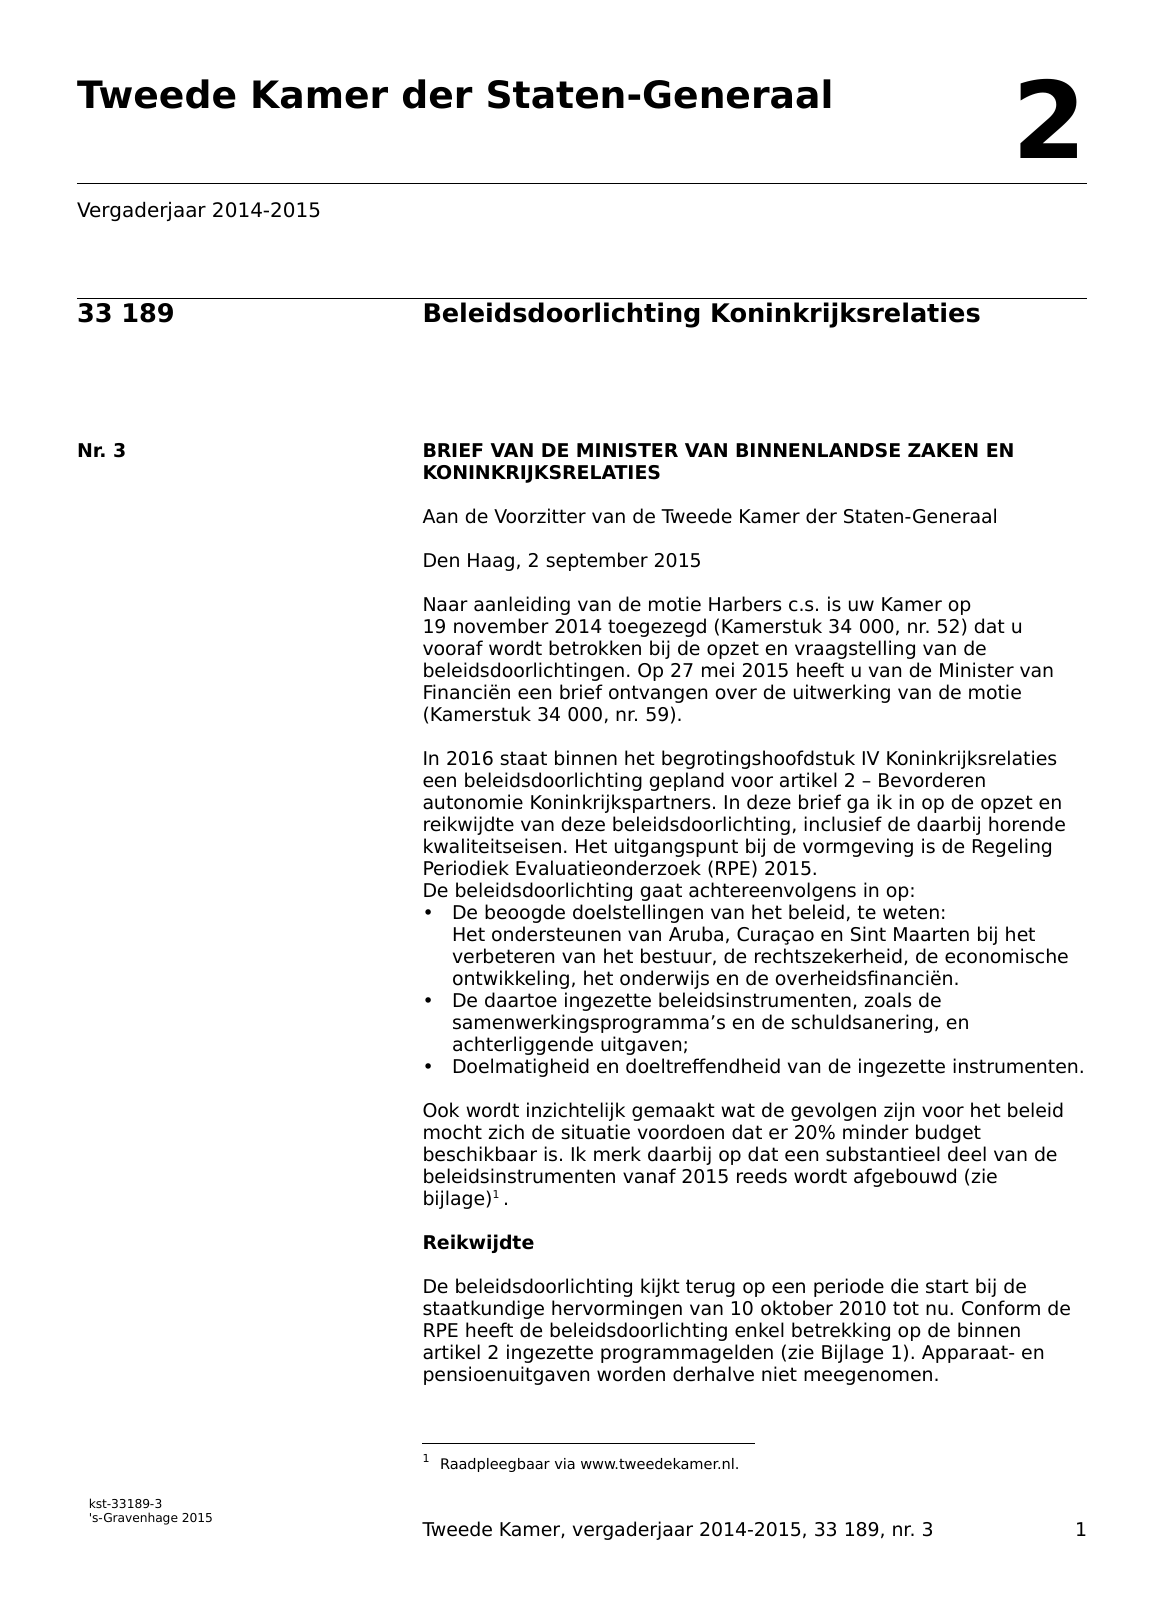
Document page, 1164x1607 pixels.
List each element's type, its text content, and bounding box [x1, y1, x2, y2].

subtitle Reikwijdte [422, 1232, 1087, 1254]
text Raadpleegbaar via www.tweedekamer.nl. [422, 1452, 1087, 1474]
text • De beoogde doelstellingen van het beleid, te weten: [422, 902, 1087, 924]
subtitle 33 189 Beleidsdoorlichting Koninkrijksrelaties [77, 299, 1087, 329]
table_cell Vergaderjaar 2014-2015 [77, 184, 1087, 298]
text De beleidsdoorlichting kijkt terug op een periode die start bij de staatkundige hervormingen van 10 oktober 2010 tot nu. Conform de RPE heeft de beleidsdoorlichting enkel betrekking op de binnen artikel 2 ingezette programmagelden (zie Bijlage 1). Apparaat- en pensioenuitgaven worden derhalve niet meegenomen. [422, 1276, 1087, 1386]
text Naar aanleiding van de motie Harbers c.s. is uw Kamer op 19 november 2014 toegezegd (Kamerstuk 34 000, nr. 52) dat u vooraf wordt betrokken bij de opzet en vraagstelling van de beleidsdoorlichtingen. Op 27 mei 2015 heeft u van de Minister van Financiën een brief ontvangen over de uitwerking van de motie (Kamerstuk 34 000, nr. 59). [422, 594, 1087, 726]
text • Doelmatigheid en doeltreffendheid van de ingezette instrumenten. [422, 1056, 1087, 1078]
text De beleidsdoorlichting gaat achtereenvolgens in op: [422, 880, 1087, 902]
text Aan de Voorzitter van de Tweede Kamer der Staten-Generaal [422, 506, 1087, 528]
text In 2016 staat binnen het begrotingshoofdstuk IV Koninkrijksrelaties een beleidsdoorlichting gepland voor artikel 2 – Bevorderen autonomie Koninkrijkspartners. In deze brief ga ik in op de opzet en reikwijdte van deze beleidsdoorlichting, inclusief de daarbij horende kwaliteitseisen. Het uitgangspunt bij de vormgeving is de Regeling Periodiek Evaluatieonderzoek (RPE) 2015. [422, 748, 1087, 880]
text • De daartoe ingezette beleidsinstrumenten, zoals de samenwerkingsprogramma’s en de schuldsanering, en achterliggende uitgaven; [422, 990, 1087, 1056]
table_header 2 [886, 59, 1087, 183]
text kst-33189-3 [88, 1497, 323, 1511]
text Ook wordt inzichtelijk gemaakt wat de gevolgen zijn voor het beleid mocht zich de situatie voordoen dat er 20% minder budget beschikbaar is. Ik merk daarbij op dat een substantieel deel van de beleidsinstrumenten vanaf 2015 reeds wordt afgebouwd (zie bijlage). [422, 1100, 1087, 1210]
text 's-Gravenhage 2015 [88, 1511, 323, 1525]
subtitle Nr. 3 BRIEF VAN DE MINISTER VAN BINNENLANDSE ZAKEN EN KONINKRIJKSRELATIES [77, 440, 1087, 484]
text Het ondersteunen van Aruba, Curaçao en Sint Maarten bij het verbeteren van het bestuur, de rechtszekerheid, de economische ontwikkeling, het onderwijs en de overheidsfinanciën. [452, 924, 1087, 990]
table_header Tweede Kamer der Staten-Generaal [77, 59, 886, 183]
text Den Haag, 2 september 2015 [422, 550, 1087, 572]
